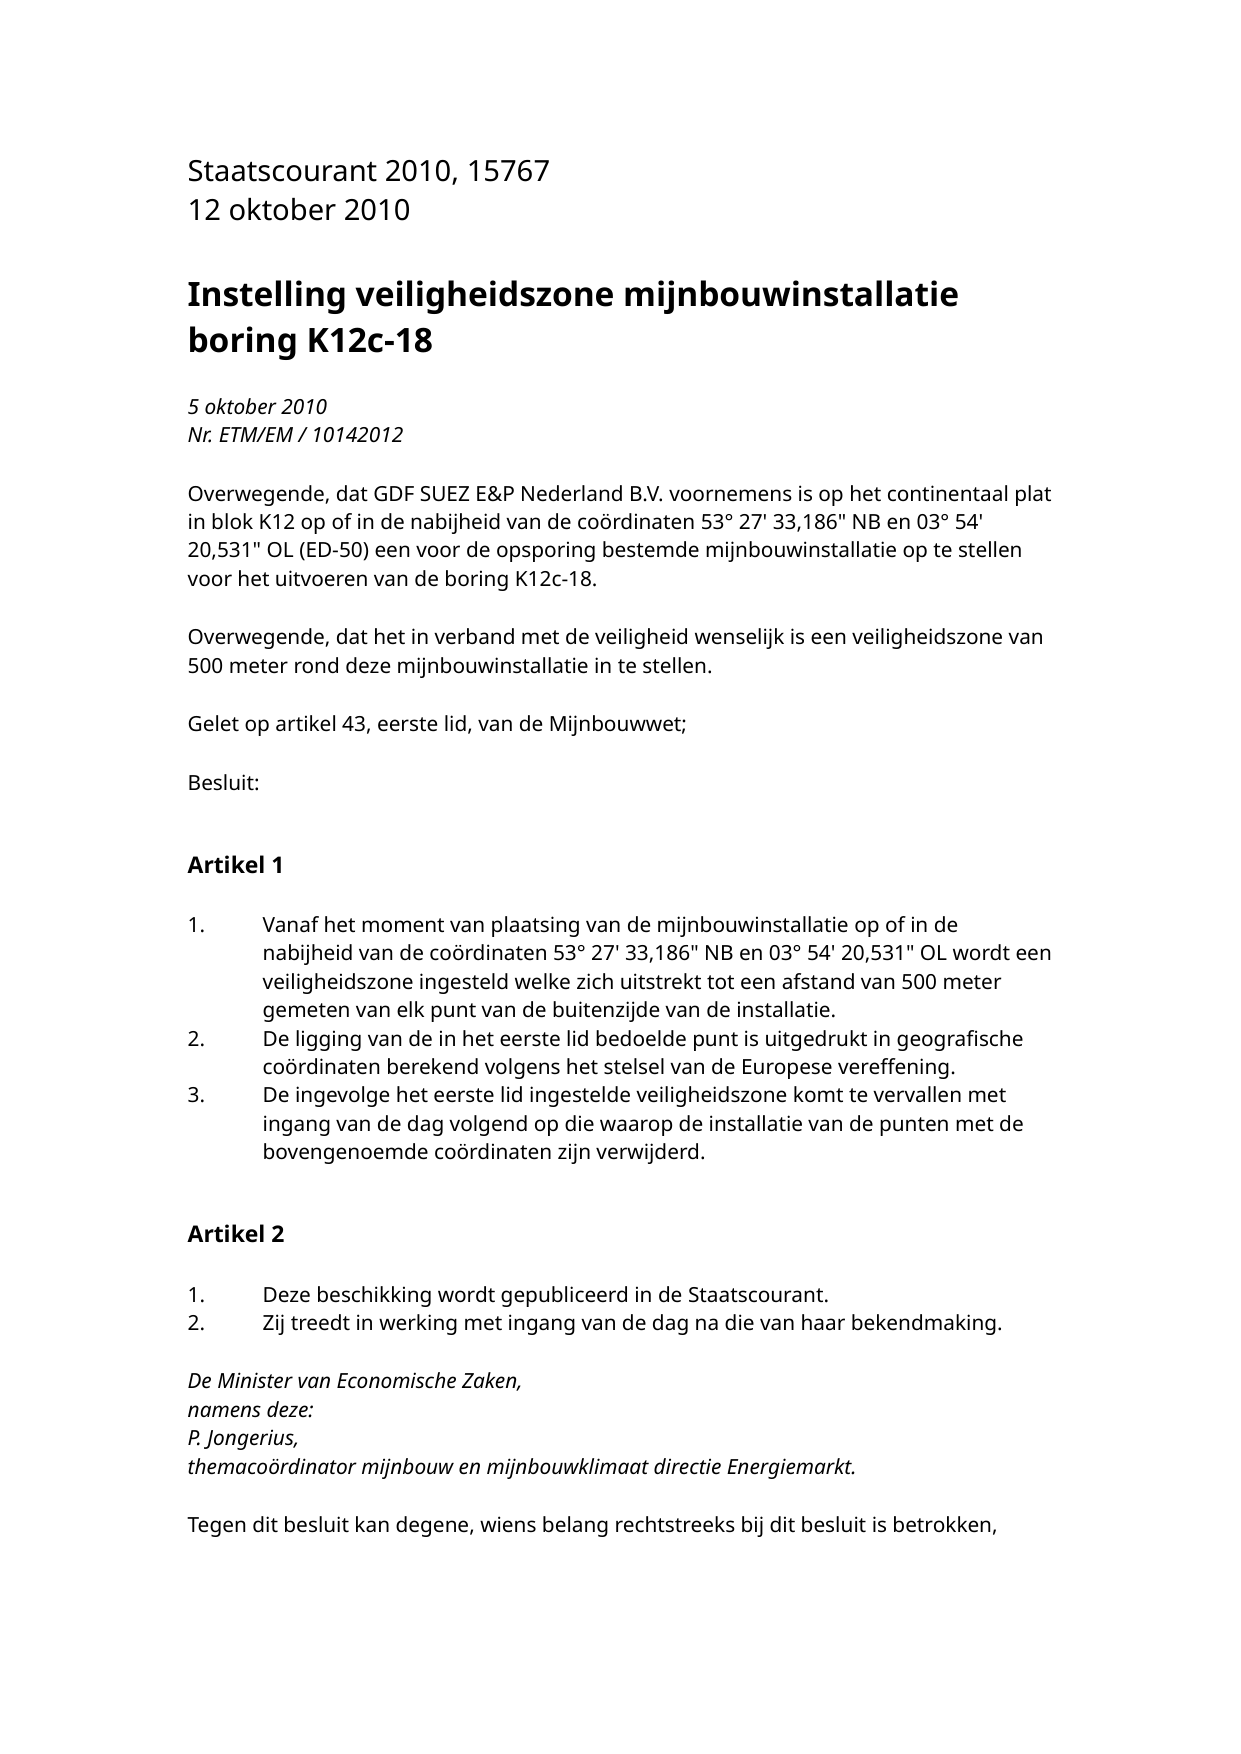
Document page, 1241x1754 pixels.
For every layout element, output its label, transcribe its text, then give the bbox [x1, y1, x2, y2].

text Tegen dit besluit kan degene, wiens belang rechtstreeks bij dit besluit is betrokken, [187, 1510, 1053, 1539]
text Gelet op artikel 43, eerste lid, van de Mijnbouwwet; [187, 709, 1053, 738]
subtitle Artikel 1 [187, 849, 1053, 880]
text 12 oktober 2010 [187, 190, 1053, 229]
text Overwegende, dat GDF SUEZ E&P Nederland B.V. voornemens is op het continentaal plat in blok K12 op of in de nabijheid van de coördinaten 53° 27' 33,186" NB en 03° 54' 20,531" OL (ED-50) een voor de opsporing bestemde mijnbouwinstallatie op te stellen voor het uitvoeren van de boring K12c-18. [187, 479, 1053, 592]
subtitle Instelling veiligheidszone mijnbouwinstallatie boring K12c-18 [187, 271, 1053, 362]
list Zij treedt in werking met ingang van de dag na die van haar bekendmaking. [187, 1308, 1053, 1337]
list De ingevolge het eerste lid ingestelde veiligheidszone komt te vervallen met ingang van de dag volgend op die waarop de installatie van de punten met de bovengenoemde coördinaten zijn verwijderd. [187, 1081, 1053, 1166]
text themacoördinator mijnbouw en mijnbouwklimaat directie Energiemarkt. [187, 1452, 1053, 1480]
list Deze beschikking wordt gepubliceerd in de Staatscourant. [187, 1280, 1053, 1308]
list De ligging van de in het eerste lid bedoelde punt is uitgedrukt in geografische coördinaten berekend volgens het stelsel van de Europese vereffening. [187, 1024, 1053, 1081]
text De Minister van Economische Zaken, [187, 1367, 1053, 1395]
text Besluit: [187, 768, 1053, 796]
text namens deze: [187, 1395, 1053, 1423]
list Vanaf het moment van plaatsing van de mijnbouwinstallatie op of in de nabijheid van de coördinaten 53° 27' 33,186" NB en 03° 54' 20,531" OL wordt een veiligheidszone ingesteld welke zich uitstrekt tot een afstand van 500 meter gemeten van elk punt van de buitenzijde van de installatie. [187, 910, 1053, 1024]
text Staatscourant 2010, 15767 [187, 150, 1053, 190]
text Nr. ETM/EM / 10142012 [187, 420, 1053, 449]
text P. Jongerius, [187, 1423, 1053, 1452]
text 5 oktober 2010 [187, 392, 1053, 420]
subtitle Artikel 2 [187, 1218, 1053, 1250]
text Overwegende, dat het in verband met de veiligheid wenselijk is een veiligheidszone van 500 meter rond deze mijnbouwinstallatie in te stellen. [187, 622, 1053, 679]
